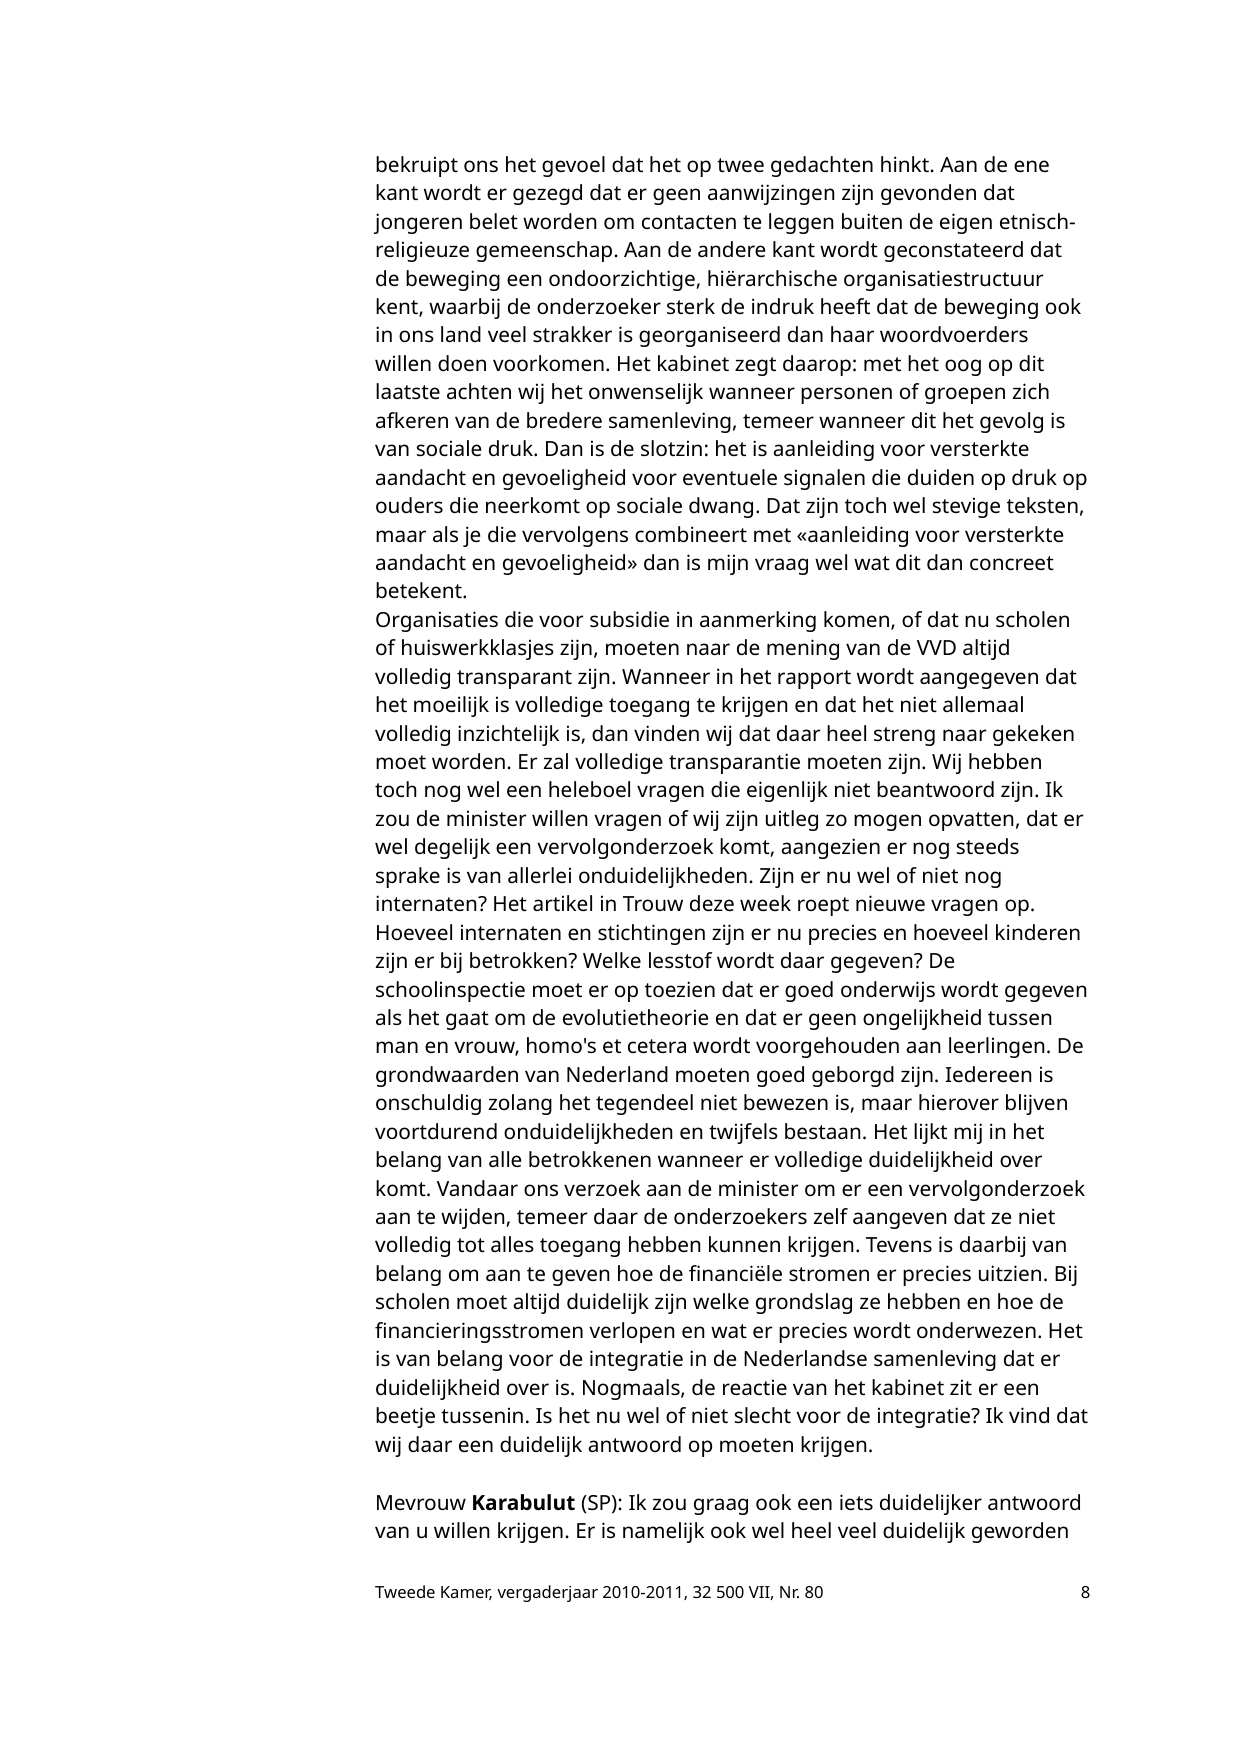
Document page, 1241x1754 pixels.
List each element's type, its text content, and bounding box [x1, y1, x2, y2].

text Mevrouw Karabulut (SP): Ik zou graag ook een iets duidelijker antwoord van u willen krijgen. Er is namelijk ook wel heel veel duidelijk geworden [375, 1488, 1090, 1545]
text Organisaties die voor subsidie in aanmerking komen, of dat nu scholen of huiswerkklasjes zijn, moeten naar de mening van de VVD altijd volledig transparant zijn. Wanneer in het rapport wordt aangegeven dat het moeilijk is volledige toegang te krijgen en dat het niet allemaal volledig inzichtelijk is, dan vinden wij dat daar heel streng naar gekeken moet worden. Er zal volledige transparantie moeten zijn. Wij hebben toch nog wel een heleboel vragen die eigenlijk niet beantwoord zijn. Ik zou de minister willen vragen of wij zijn uitleg zo mogen opvatten, dat er wel degelijk een vervolgonderzoek komt, aangezien er nog steeds sprake is van allerlei onduidelijkheden. Zijn er nu wel of niet nog internaten? Het artikel in Trouw deze week roept nieuwe vragen op. Hoeveel internaten en stichtingen zijn er nu precies en hoeveel kinderen zijn er bij betrokken? Welke lesstof wordt daar gegeven? De schoolinspectie moet er op toezien dat er goed onderwijs wordt gegeven als het gaat om de evolutietheorie en dat er geen ongelijkheid tussen man en vrouw, homo's et cetera wordt voorgehouden aan leerlingen. De grondwaarden van Nederland moeten goed geborgd zijn. Iedereen is onschuldig zolang het tegendeel niet bewezen is, maar hierover blijven voortdurend onduidelijkheden en twijfels bestaan. Het lijkt mij in het belang van alle betrokkenen wanneer er volledige duidelijkheid over komt. Vandaar ons verzoek aan de minister om er een vervolgonderzoek aan te wijden, temeer daar de onderzoekers zelf aangeven dat ze niet volledig tot alles toegang hebben kunnen krijgen. Tevens is daarbij van belang om aan te geven hoe de financiële stromen er precies uitzien. Bij scholen moet altijd duidelijk zijn welke grondslag ze hebben en hoe de financieringsstromen verlopen en wat er precies wordt onderwezen. Het is van belang voor de integratie in de Nederlandse samenleving dat er duidelijkheid over is. Nogmaals, de reactie van het kabinet zit er een beetje tussenin. Is het nu wel of niet slecht voor de integratie? Ik vind dat wij daar een duidelijk antwoord op moeten krijgen. [375, 605, 1090, 1458]
text bekruipt ons het gevoel dat het op twee gedachten hinkt. Aan de ene kant wordt er gezegd dat er geen aanwijzingen zijn gevonden dat jongeren belet worden om contacten te leggen buiten de eigen etnisch-religieuze gemeenschap. Aan de andere kant wordt geconstateerd dat de beweging een ondoorzichtige, hiërarchische organisatiestructuur kent, waarbij de onderzoeker sterk de indruk heeft dat de beweging ook in ons land veel strakker is georganiseerd dan haar woordvoerders willen doen voorkomen. Het kabinet zegt daarop: met het oog op dit laatste achten wij het onwenselijk wanneer personen of groepen zich afkeren van de bredere samenleving, temeer wanneer dit het gevolg is van sociale druk. Dan is de slotzin: het is aanleiding voor versterkte aandacht en gevoeligheid voor eventuele signalen die duiden op druk op ouders die neerkomt op sociale dwang. Dat zijn toch wel stevige teksten, maar als je die vervolgens combineert met «aanleiding voor versterkte aandacht en gevoeligheid» dan is mijn vraag wel wat dit dan concreet betekent. [375, 150, 1090, 605]
